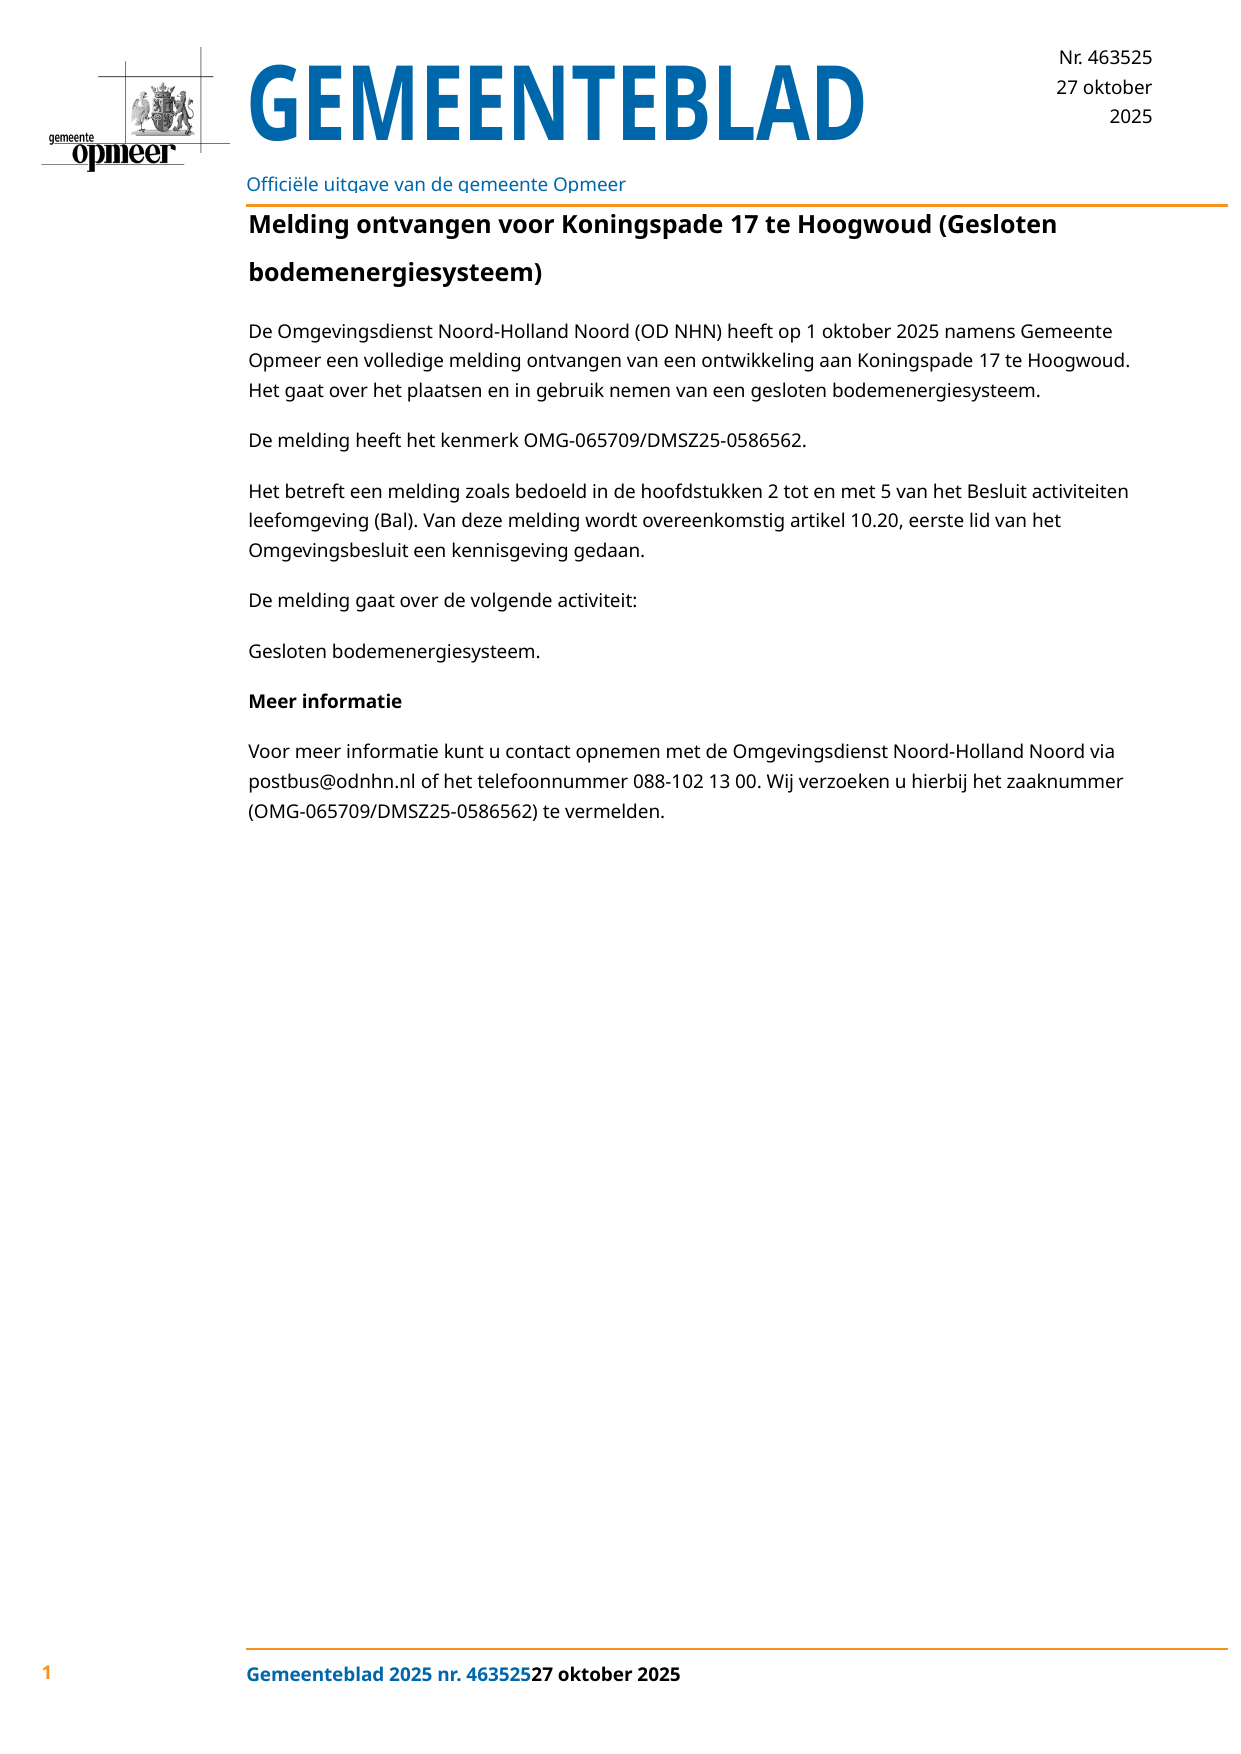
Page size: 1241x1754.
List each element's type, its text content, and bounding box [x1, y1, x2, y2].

text Het betreft een melding zoals bedoeld in de hoofdstukken 2 tot en met 5 van het Besluit activiteiten leefomgeving (Bal). Van deze melding wordt overeenkomstig artikel 10.20, eerste lid van het Omgevingsbesluit een kennisgeving gedaan. [248, 478, 1152, 563]
text Gesloten bodemenergiesysteem. [248, 638, 1152, 664]
picture [41, 47, 231, 172]
text De melding gaat over de volgende activiteit: [248, 587, 1152, 613]
text De Omgevingsdienst Noord-Holland Noord (OD NHN) heeft op 1 oktober 2025 namens Gemeente Opmeer een volledige melding ontvangen van een ontwikkeling aan Koningspade 17 te Hoogwoud. Het gaat over het plaatsen en in gebruik nemen van een gesloten bodemenergiesysteem. [248, 318, 1152, 403]
text De melding heeft het kenmerk OMG-065709/DMSZ25-0586562. [248, 427, 1152, 453]
text Meer informatie [248, 688, 1152, 714]
text Voor meer informatie kunt u contact opnemen met de Omgevingsdienst Noord-Holland Noord via postbus@odnhn.nl of het telefoonnummer 088-102 13 00. Wij verzoeken u hierbij het zaaknummer (OMG-065709/DMSZ25-0586562) te vermelden. [248, 739, 1152, 824]
text Melding ontvangen voor Koningspade 17 te Hoogwoud (Gesloten bodemenergiesysteem) [248, 207, 1152, 288]
